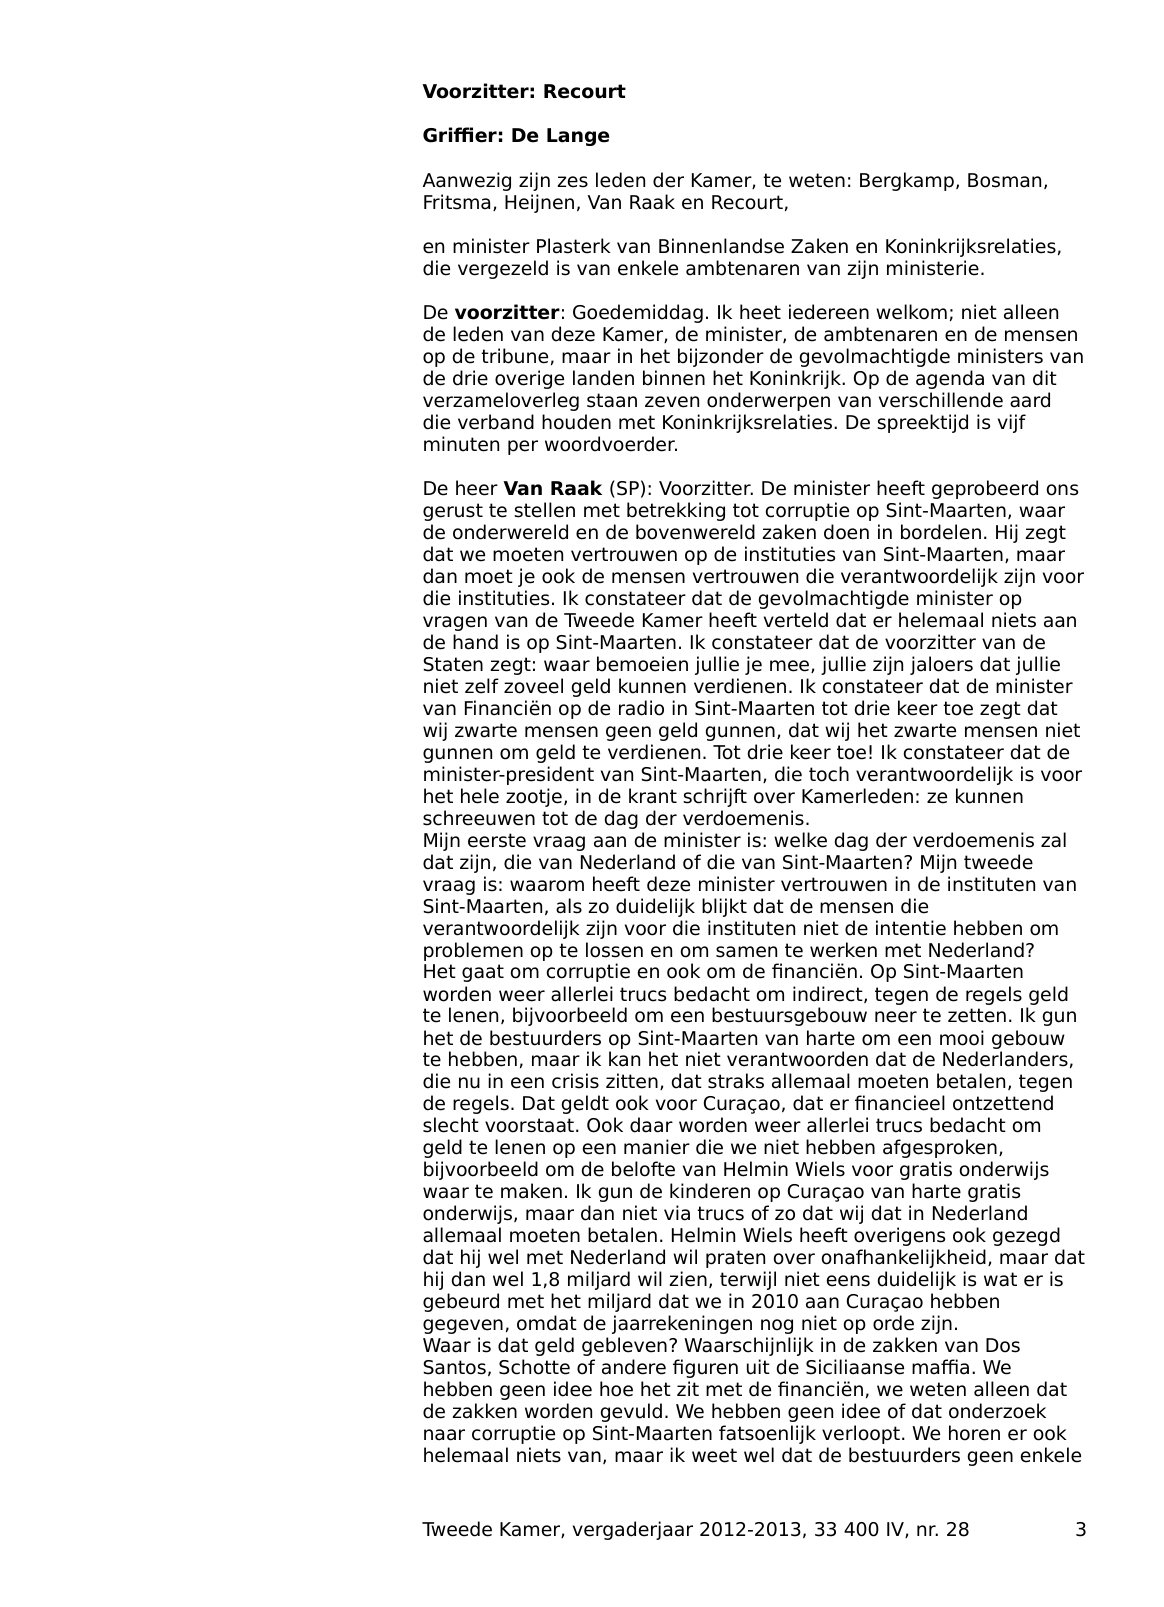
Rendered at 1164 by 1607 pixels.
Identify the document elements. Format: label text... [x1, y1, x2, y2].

subtitle Voorzitter: Recourt [422, 81, 1087, 103]
text Aanwezig zijn zes leden der Kamer, te weten: Bergkamp, Bosman, Fritsma, Heijnen, Van Raak en Recourt, [422, 169, 1087, 213]
text De voorzitter: Goedemiddag. Ik heet iedereen welkom; niet alleen de leden van deze Kamer, de minister, de ambtenaren en de mensen op de tribune, maar in het bijzonder de gevolmachtigde ministers van de drie overige landen binnen het Koninkrijk. Op de agenda van dit verzameloverleg staan zeven onderwerpen van verschillende aard die verband houden met Koninkrijksrelaties. De spreektijd is vijf minuten per woordvoerder. [422, 302, 1087, 456]
text Het gaat om corruptie en ook om de financiën. Op Sint-Maarten worden weer allerlei trucs bedacht om indirect, tegen de regels geld te lenen, bijvoorbeeld om een bestuursgebouw neer te zetten. Ik gun het de bestuurders op Sint-Maarten van harte om een mooi gebouw te hebben, maar ik kan het niet verantwoorden dat de Nederlanders, die nu in een crisis zitten, dat straks allemaal moeten betalen, tegen de regels. Dat geldt ook voor Curaçao, dat er financieel ontzettend slecht voorstaat. Ook daar worden weer allerlei trucs bedacht om geld te lenen op een manier die we niet hebben afgesproken, bijvoorbeeld om de belofte van Helmin Wiels voor gratis onderwijs waar te maken. Ik gun de kinderen op Curaçao van harte gratis onderwijs, maar dan niet via trucs of zo dat wij dat in Nederland allemaal moeten betalen. Helmin Wiels heeft overigens ook gezegd dat hij wel met Nederland wil praten over onafhankelijkheid, maar dat hij dan wel 1,8 miljard wil zien, terwijl niet eens duidelijk is wat er is gebeurd met het miljard dat we in 2010 aan Curaçao hebben gegeven, omdat de jaarrekeningen nog niet op orde zijn. [422, 961, 1087, 1335]
text Waar is dat geld gebleven? Waarschijnlijk in de zakken van Dos Santos, Schotte of andere figuren uit de Siciliaanse maffia. We hebben geen idee hoe het zit met de financiën, we weten alleen dat de zakken worden gevuld. We hebben geen idee of dat onderzoek naar corruptie op Sint-Maarten fatsoenlijk verloopt. We horen er ook helemaal niets van, maar ik weet wel dat de bestuurders geen enkele [422, 1335, 1087, 1467]
text en minister Plasterk van Binnenlandse Zaken en Koninkrijksrelaties, die vergezeld is van enkele ambtenaren van zijn ministerie. [422, 236, 1087, 280]
text De heer Van Raak (SP): Voorzitter. De minister heeft geprobeerd ons gerust te stellen met betrekking tot corruptie op Sint-Maarten, waar de onderwereld en de bovenwereld zaken doen in bordelen. Hij zegt dat we moeten vertrouwen op de instituties van Sint-Maarten, maar dan moet je ook de mensen vertrouwen die verantwoordelijk zijn voor die instituties. Ik constateer dat de gevolmachtigde minister op vragen van de Tweede Kamer heeft verteld dat er helemaal niets aan de hand is op Sint-Maarten. Ik constateer dat de voorzitter van de Staten zegt: waar bemoeien jullie je mee, jullie zijn jaloers dat jullie niet zelf zoveel geld kunnen verdienen. Ik constateer dat de minister van Financiën op de radio in Sint-Maarten tot drie keer toe zegt dat wij zwarte mensen geen geld gunnen, dat wij het zwarte mensen niet gunnen om geld te verdienen. Tot drie keer toe! Ik constateer dat de minister-president van Sint-Maarten, die toch verantwoordelijk is voor het hele zootje, in de krant schrijft over Kamerleden: ze kunnen schreeuwen tot de dag der verdoemenis. [422, 478, 1087, 829]
text Mijn eerste vraag aan de minister is: welke dag der verdoemenis zal dat zijn, die van Nederland of die van Sint-Maarten? Mijn tweede vraag is: waarom heeft deze minister vertrouwen in de instituten van Sint-Maarten, als zo duidelijk blijkt dat de mensen die verantwoordelijk zijn voor die instituten niet de intentie hebben om problemen op te lossen en om samen te werken met Nederland? [422, 829, 1087, 961]
text Griffier: De Lange [422, 125, 1087, 147]
